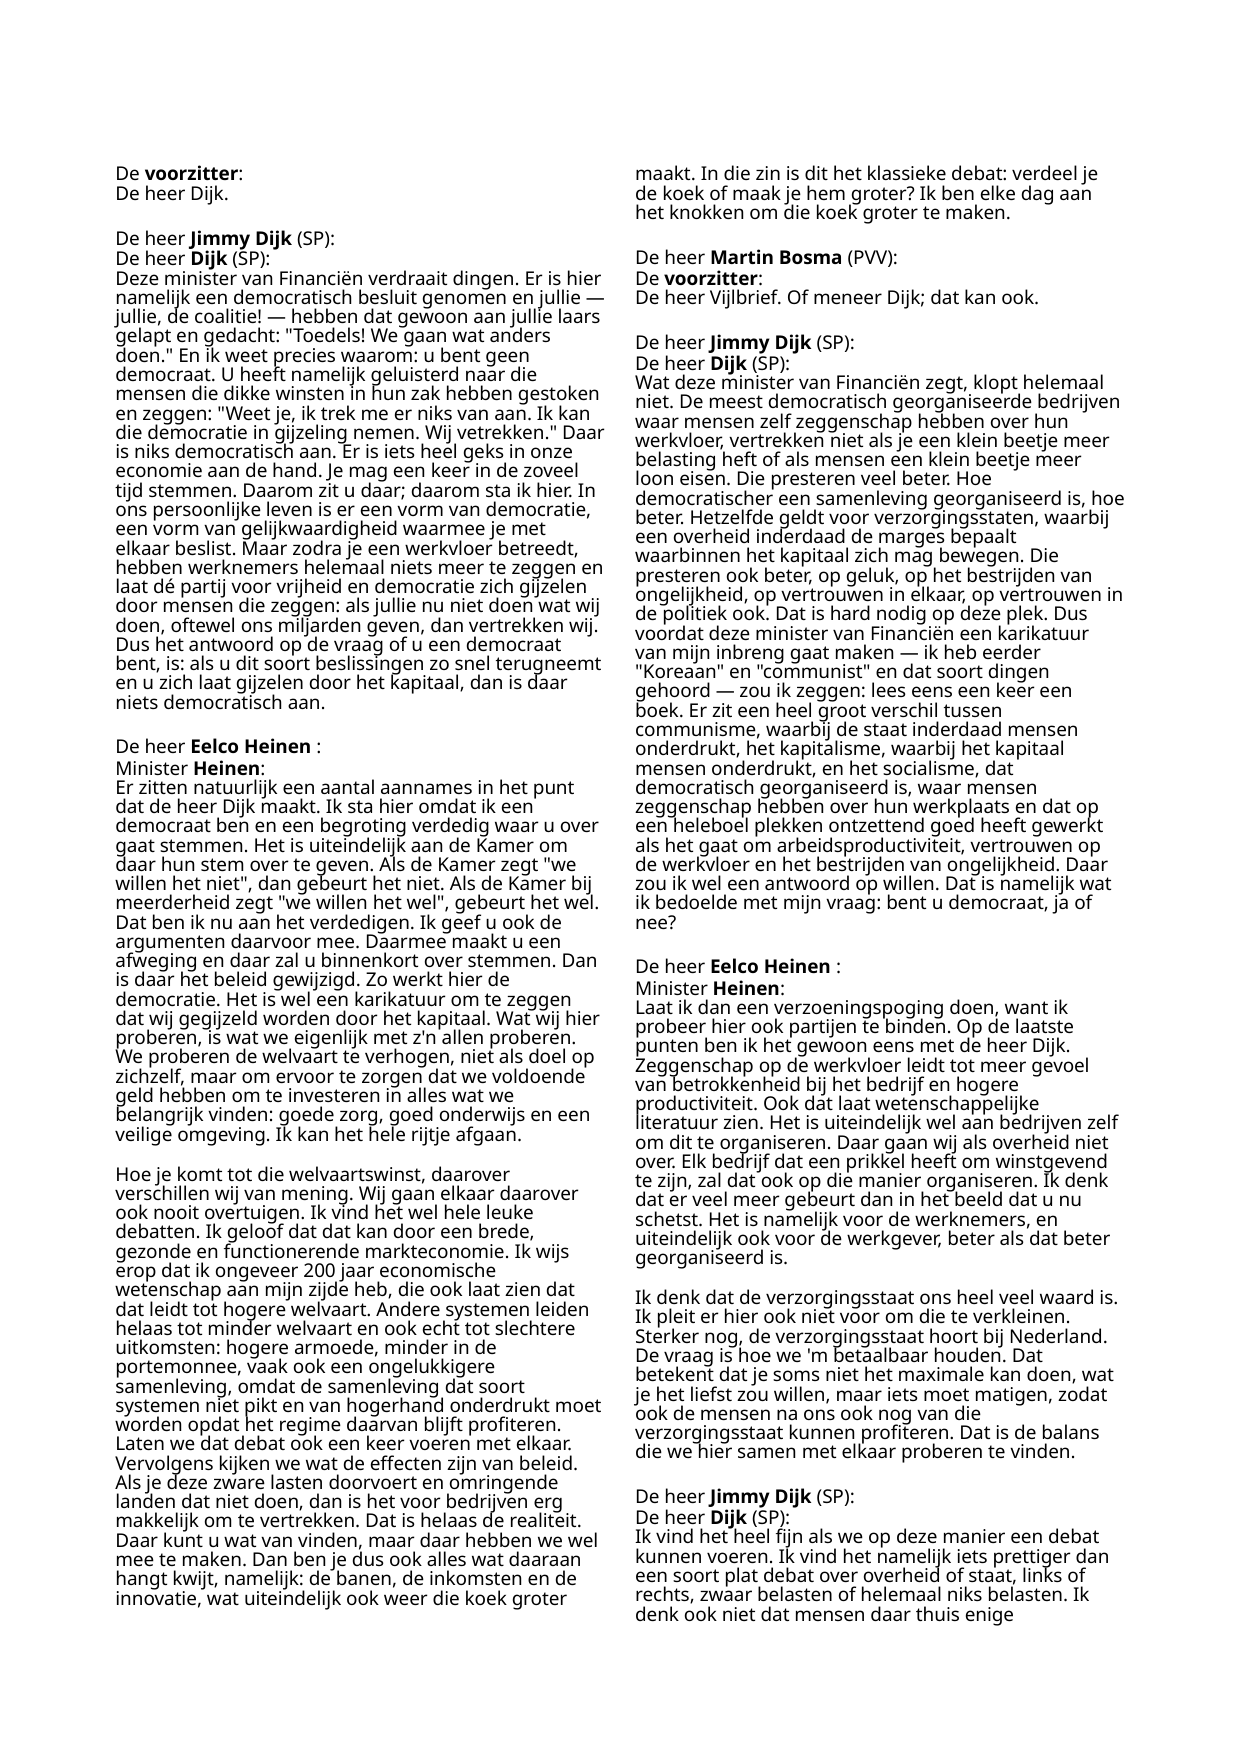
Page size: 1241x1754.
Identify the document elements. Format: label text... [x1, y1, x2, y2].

text Laat ik dan een verzoeningspoging doen, want ik probeer hier ook partijen te binden. Op de laatste punten ben ik het gewoon eens met de heer Dijk. Zeggenschap op de werkvloer leidt tot meer gevoel van betrokkenheid bij het bedrijf en hogere productiviteit. Ook dat laat wetenschappelijke literatuur zien. Het is uiteindelijk wel aan bedrijven zelf om dit te organiseren. Daar gaan wij als overheid niet over. Elk bedrijf dat een prikkel heeft om winstgevend te zijn, zal dat ook op die manier organiseren. Ik denk dat er veel meer gebeurt dan in het beeld dat u nu schetst. Het is namelijk voor de werknemers, en uiteindelijk ook voor de werkgever, beter als dat beter georganiseerd is. [635, 999, 1125, 1268]
text maakt. In die zin is dit het klassieke debat: verdeel je de koek of maak je hem groter? Ik ben elke dag aan het knokken om die koek groter te maken. [635, 165, 1125, 223]
text De heer Martin Bosma (PVV): [635, 244, 1125, 270]
text Ik denk dat de verzorgingsstaat ons heel veel waard is. Ik pleit er hier ook niet voor om die te verkleinen. Sterker nog, de verzorgingsstaat hoort bij Nederland. De vraag is hoe we 'm betaalbaar houden. Dat betekent dat je soms niet het maximale kan doen, wat je het liefst zou willen, maar iets moet matigen, zodat ook de mensen na ons ook nog van die verzorgingsstaat kunnen profiteren. Dat is de balans die we hier samen met elkaar proberen te vinden. [635, 1289, 1125, 1463]
text De heer Dijk (SP): [635, 355, 1125, 374]
text Deze minister van Financiën verdraait dingen. Er is hier namelijk een democratisch besluit genomen en jullie — jullie, de coalitie! — hebben dat gewoon aan jullie laars gelapt en gedacht: "Toedels! We gaan wat anders doen." En ik weet precies waarom: u bent geen democraat. U heeft namelijk geluisterd naar die mensen die dikke winsten in hun zak hebben gestoken en zeggen: "Weet je, ik trek me er niks van aan. Ik kan die democratie in gijzeling nemen. Wij vetrekken." Daar is niks democratisch aan. Er is iets heel geks in onze economie aan de hand. Je mag een keer in de zoveel tijd stemmen. Daarom zit u daar; daarom sta ik hier. In ons persoonlijke leven is er een vorm van democratie, een vorm van gelijkwaardigheid waarmee je met elkaar beslist. Maar zodra je een werkvloer betreedt, hebben werknemers helemaal niets meer te zeggen en laat dé partij voor vrijheid en democratie zich gijzelen door mensen die zeggen: als jullie nu niet doen wat wij doen, oftewel ons miljarden geven, dan vertrekken wij. Dus het antwoord op de vraag of u een democraat bent, is: als u dit soort beslissingen zo snel terugneemt en u zich laat gijzelen door het kapitaal, dan is daar niets democratisch aan. [115, 270, 605, 713]
text De heer Dijk (SP): [115, 250, 605, 270]
text Ik vind het heel fijn als we op deze manier een debat kunnen voeren. Ik vind het namelijk iets prettiger dan een soort plat debat over overheid of staat, links of rechts, zwaar belasten of helemaal niks belasten. Ik denk ook niet dat mensen daar thuis enige [635, 1528, 1125, 1625]
text Wat deze minister van Financiën zegt, klopt helemaal niet. De meest democratisch georganiseerde bedrijven waar mensen zelf zeggenschap hebben over hun werkvloer, vertrekken niet als je een klein beetje meer belasting heft of als mensen een klein beetje meer loon eisen. Die presteren veel beter. Hoe democratischer een samenleving georganiseerd is, hoe beter. Hetzelfde geldt voor verzorgingsstaten, waarbij een overheid inderdaad de marges bepaalt waarbinnen het kapitaal zich mag bewegen. Die presteren ook beter, op geluk, op het bestrijden van ongelijkheid, op vertrouwen in elkaar, op vertrouwen in de politiek ook. Dat is hard nodig op deze plek. Dus voordat deze minister van Financiën een karikatuur van mijn inbreng gaat maken — ik heb eerder "Koreaan" en "communist" en dat soort dingen gehoord — zou ik zeggen: lees eens een keer een boek. Er zit een heel groot verschil tussen communisme, waarbij de staat inderdaad mensen onderdrukt, het kapitalisme, waarbij het kapitaal mensen onderdrukt, en het socialisme, dat democratisch georganiseerd is, waar mensen zeggenschap hebben over hun werkplaats en dat op een heleboel plekken ontzettend goed heeft gewerkt als het gaat om arbeidsproductiviteit, vertrouwen op de werkvloer en het bestrijden van ongelijkheid. Daar zou ik wel een antwoord op willen. Dat is namelijk wat ik bedoelde met mijn vraag: bent u democraat, ja of nee? [635, 374, 1125, 933]
text Minister Heinen: [115, 759, 605, 779]
text De heer Jimmy Dijk (SP): [635, 329, 1125, 355]
text De heer Dijk. [115, 184, 605, 204]
text De heer Dijk (SP): [635, 1509, 1125, 1528]
text Hoe je komt tot die welvaartswinst, daarover verschillen wij van mening. Wij gaan elkaar daarover ook nooit overtuigen. Ik vind het wel hele leuke debatten. Ik geloof dat dat kan door een brede, gezonde en functionerende markteconomie. Ik wijs erop dat ik ongeveer 200 jaar economische wetenschap aan mijn zijde heb, die ook laat zien dat dat leidt tot hogere welvaart. Andere systemen leiden helaas tot minder welvaart en ook echt tot slechtere uitkomsten: hogere armoede, minder in de portemonnee, vaak ook een ongelukkigere samenleving, omdat de samenleving dat soort systemen niet pikt en van hogerhand onderdrukt moet worden opdat het regime daarvan blijft profiteren. Laten we dat debat ook een keer voeren met elkaar. Vervolgens kijken we wat de effecten zijn van beleid. Als je deze zware lasten doorvoert en omringende landen dat niet doen, dan is het voor bedrijven erg makkelijk om te vertrekken. Dat is helaas de realiteit. Daar kunt u wat van vinden, maar daar hebben we wel mee te maken. Dan ben je dus ook alles wat daaraan hangt kwijt, namelijk: de banen, de inkomsten en de innovatie, wat uiteindelijk ook weer die koek groter [115, 1166, 605, 1609]
text De heer Eelco Heinen : [635, 954, 1125, 979]
text Minister Heinen: [635, 979, 1125, 999]
text De heer Vijlbrief. Of meneer Dijk; dat kan ook. [635, 289, 1125, 308]
text De heer Jimmy Dijk (SP): [115, 225, 605, 250]
text De voorzitter: [635, 270, 1125, 289]
text De heer Jimmy Dijk (SP): [635, 1483, 1125, 1509]
text De voorzitter: [115, 165, 605, 184]
text Er zitten natuurlijk een aantal aannames in het punt dat de heer Dijk maakt. Ik sta hier omdat ik een democraat ben en een begroting verdedig waar u over gaat stemmen. Het is uiteindelijk aan de Kamer om daar hun stem over te geven. Als de Kamer zegt "we willen het niet", dan gebeurt het niet. Als de Kamer bij meerderheid zegt "we willen het wel", gebeurt het wel. Dat ben ik nu aan het verdedigen. Ik geef u ook de argumenten daarvoor mee. Daarmee maakt u een afweging en daar zal u binnenkort over stemmen. Dan is daar het beleid gewijzigd. Zo werkt hier de democratie. Het is wel een karikatuur om te zeggen dat wij gegijzeld worden door het kapitaal. Wat wij hier proberen, is wat we eigenlijk met z'n allen proberen. We proberen de welvaart te verhogen, niet als doel op zichzelf, maar om ervoor te zorgen dat we voldoende geld hebben om te investeren in alles wat we belangrijk vinden: goede zorg, goed onderwijs en een veilige omgeving. Ik kan het hele rijtje afgaan. [115, 779, 605, 1145]
text De heer Eelco Heinen : [115, 734, 605, 759]
